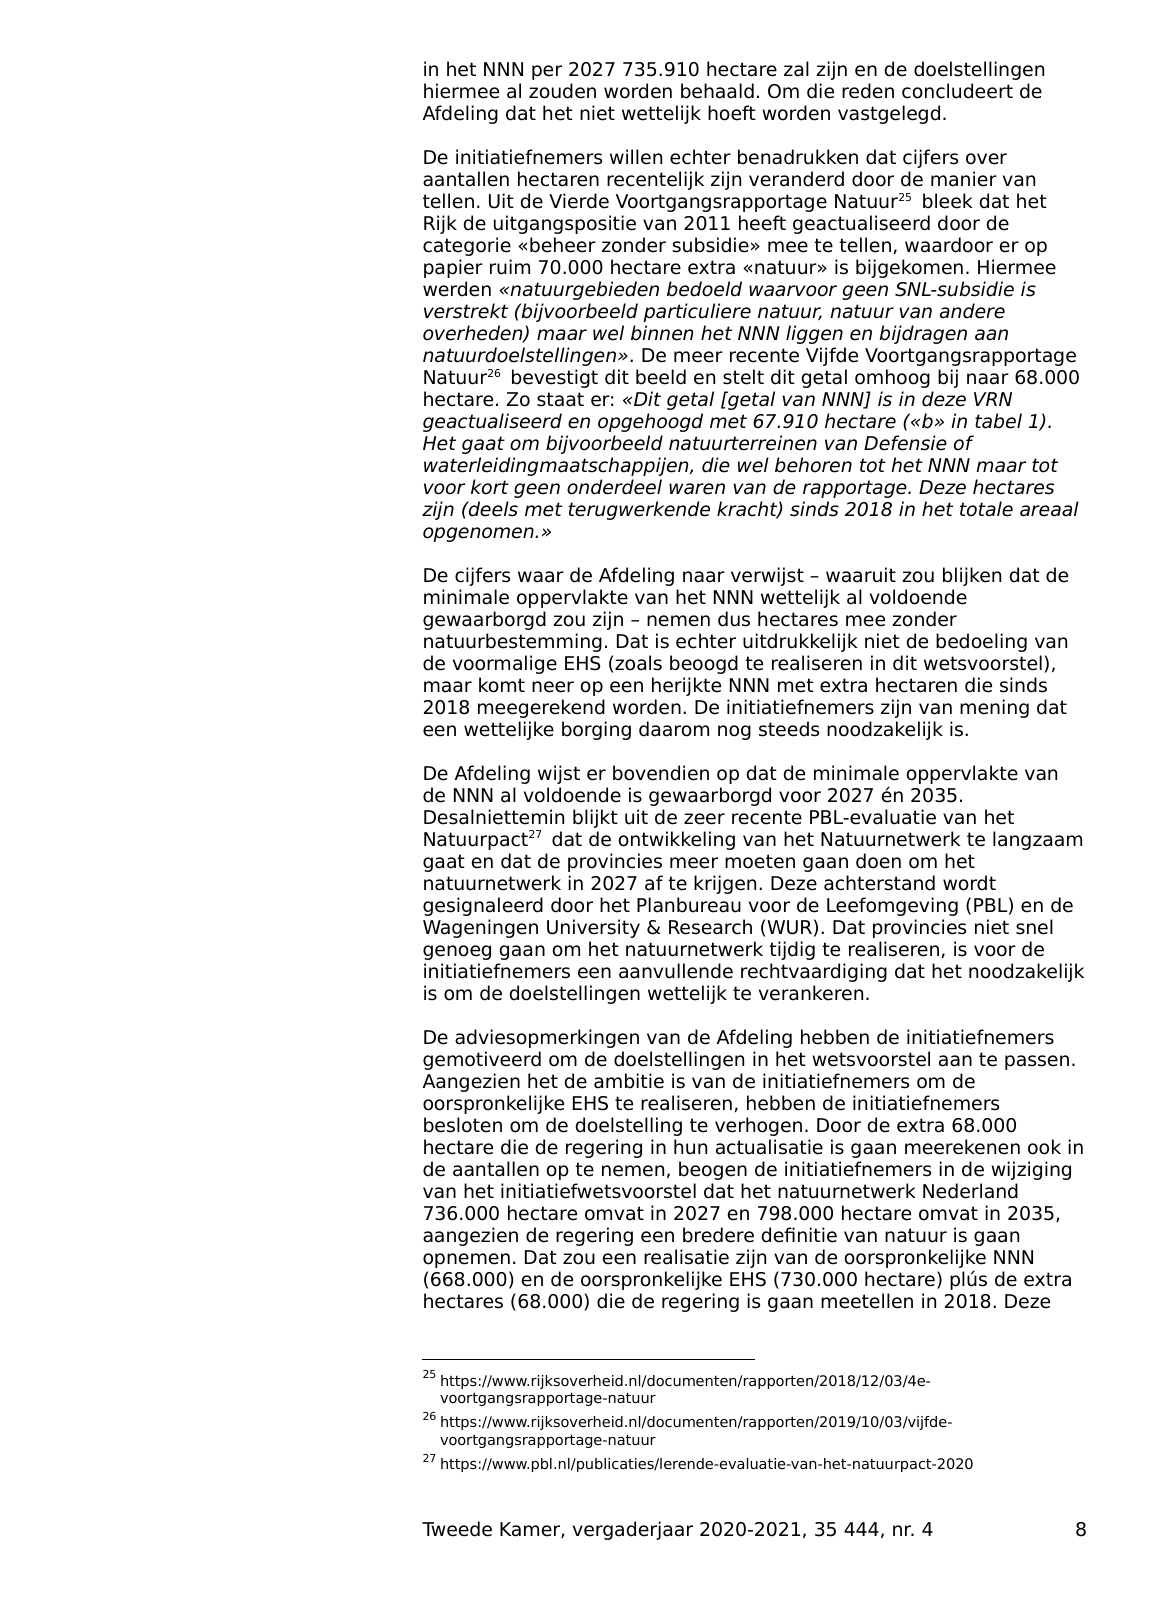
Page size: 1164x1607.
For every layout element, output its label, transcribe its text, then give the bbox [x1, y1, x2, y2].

text in het NNN per 2027 735.910 hectare zal zijn en de doelstellingen hiermee al zouden worden behaald. Om die reden concludeert de Afdeling dat het niet wettelijk hoeft worden vastgelegd. [422, 59, 1087, 125]
text De cijfers waar de Afdeling naar verwijst – waaruit zou blijken dat de minimale oppervlakte van het NNN wettelijk al voldoende gewaarborgd zou zijn – nemen dus hectares mee zonder natuurbestemming. Dat is echter uitdrukkelijk niet de bedoeling van de voormalige EHS (zoals beoogd te realiseren in dit wetsvoorstel), maar komt neer op een herijkte NNN met extra hectaren die sinds 2018 meegerekend worden. De initiatiefnemers zijn van mening dat een wettelijke borging daarom nog steeds noodzakelijk is. [422, 565, 1087, 741]
text https://www.pbl.nl/publicaties/lerende-evaluatie-van-het-natuurpact-2020 [422, 1452, 1087, 1474]
text https://www.rijksoverheid.nl/documenten/rapporten/2018/12/03/4e-voortgangsrapportage-natuur [422, 1368, 1087, 1407]
text De Afdeling wijst er bovendien op dat de minimale oppervlakte van de NNN al voldoende is gewaarborgd voor 2027 én 2035. Desalniettemin blijkt uit de zeer recente PBL-evaluatie van het Natuurpact dat de ontwikkeling van het Natuurnetwerk te langzaam gaat en dat de provincies meer moeten gaan doen om het natuurnetwerk in 2027 af te krijgen. Deze achterstand wordt gesignaleerd door het Planbureau voor de Leefomgeving (PBL) en de Wageningen University & Research (WUR). Dat provincies niet snel genoeg gaan om het natuurnetwerk tijdig te realiseren, is voor de initiatiefnemers een aanvullende rechtvaardiging dat het noodzakelijk is om de doelstellingen wettelijk te verankeren. [422, 763, 1087, 1005]
text De adviesopmerkingen van de Afdeling hebben de initiatiefnemers gemotiveerd om de doelstellingen in het wetsvoorstel aan te passen. Aangezien het de ambitie is van de initiatiefnemers om de oorspronkelijke EHS te realiseren, hebben de initiatiefnemers besloten om de doelstelling te verhogen. Door de extra 68.000 hectare die de regering in hun actualisatie is gaan meerekenen ook in de aantallen op te nemen, beogen de initiatiefnemers in de wijziging van het initiatiefwetsvoorstel dat het natuurnetwerk Nederland 736.000 hectare omvat in 2027 en 798.000 hectare omvat in 2035, aangezien de regering een bredere definitie van natuur is gaan opnemen. Dat zou een realisatie zijn van de oorspronkelijke NNN (668.000) en de oorspronkelijke EHS (730.000 hectare) plús de extra hectares (68.000) die de regering is gaan meetellen in 2018. Deze [422, 1027, 1087, 1313]
text De initiatiefnemers willen echter benadrukken dat cijfers over aantallen hectaren recentelijk zijn veranderd door de manier van tellen. Uit de Vierde Voortgangsrapportage Natuur bleek dat het Rijk de uitgangspositie van 2011 heeft geactualiseerd door de categorie «beheer zonder subsidie» mee te tellen, waardoor er op papier ruim 70.000 hectare extra «natuur» is bijgekomen. Hiermee werden «natuurgebieden bedoeld waarvoor geen SNL-subsidie is verstrekt (bijvoorbeeld particuliere natuur, natuur van andere overheden) maar wel binnen het NNN liggen en bijdragen aan natuurdoelstellingen». De meer recente Vijfde Voortgangsrapportage Natuur bevestigt dit beeld en stelt dit getal omhoog bij naar 68.000 hectare. Zo staat er: «Dit getal [getal van NNN] is in deze VRN geactualiseerd en opgehoogd met 67.910 hectare («b» in tabel 1). Het gaat om bijvoorbeeld natuurterreinen van Defensie of waterleidingmaatschappijen, die wel behoren tot het NNN maar tot voor kort geen onderdeel waren van de rapportage. Deze hectares zijn (deels met terugwerkende kracht) sinds 2018 in het totale areaal opgenomen.» [422, 147, 1087, 543]
text https://www.rijksoverheid.nl/documenten/rapporten/2019/10/03/vijfde-voortgangsrapportage-natuur [422, 1410, 1087, 1449]
